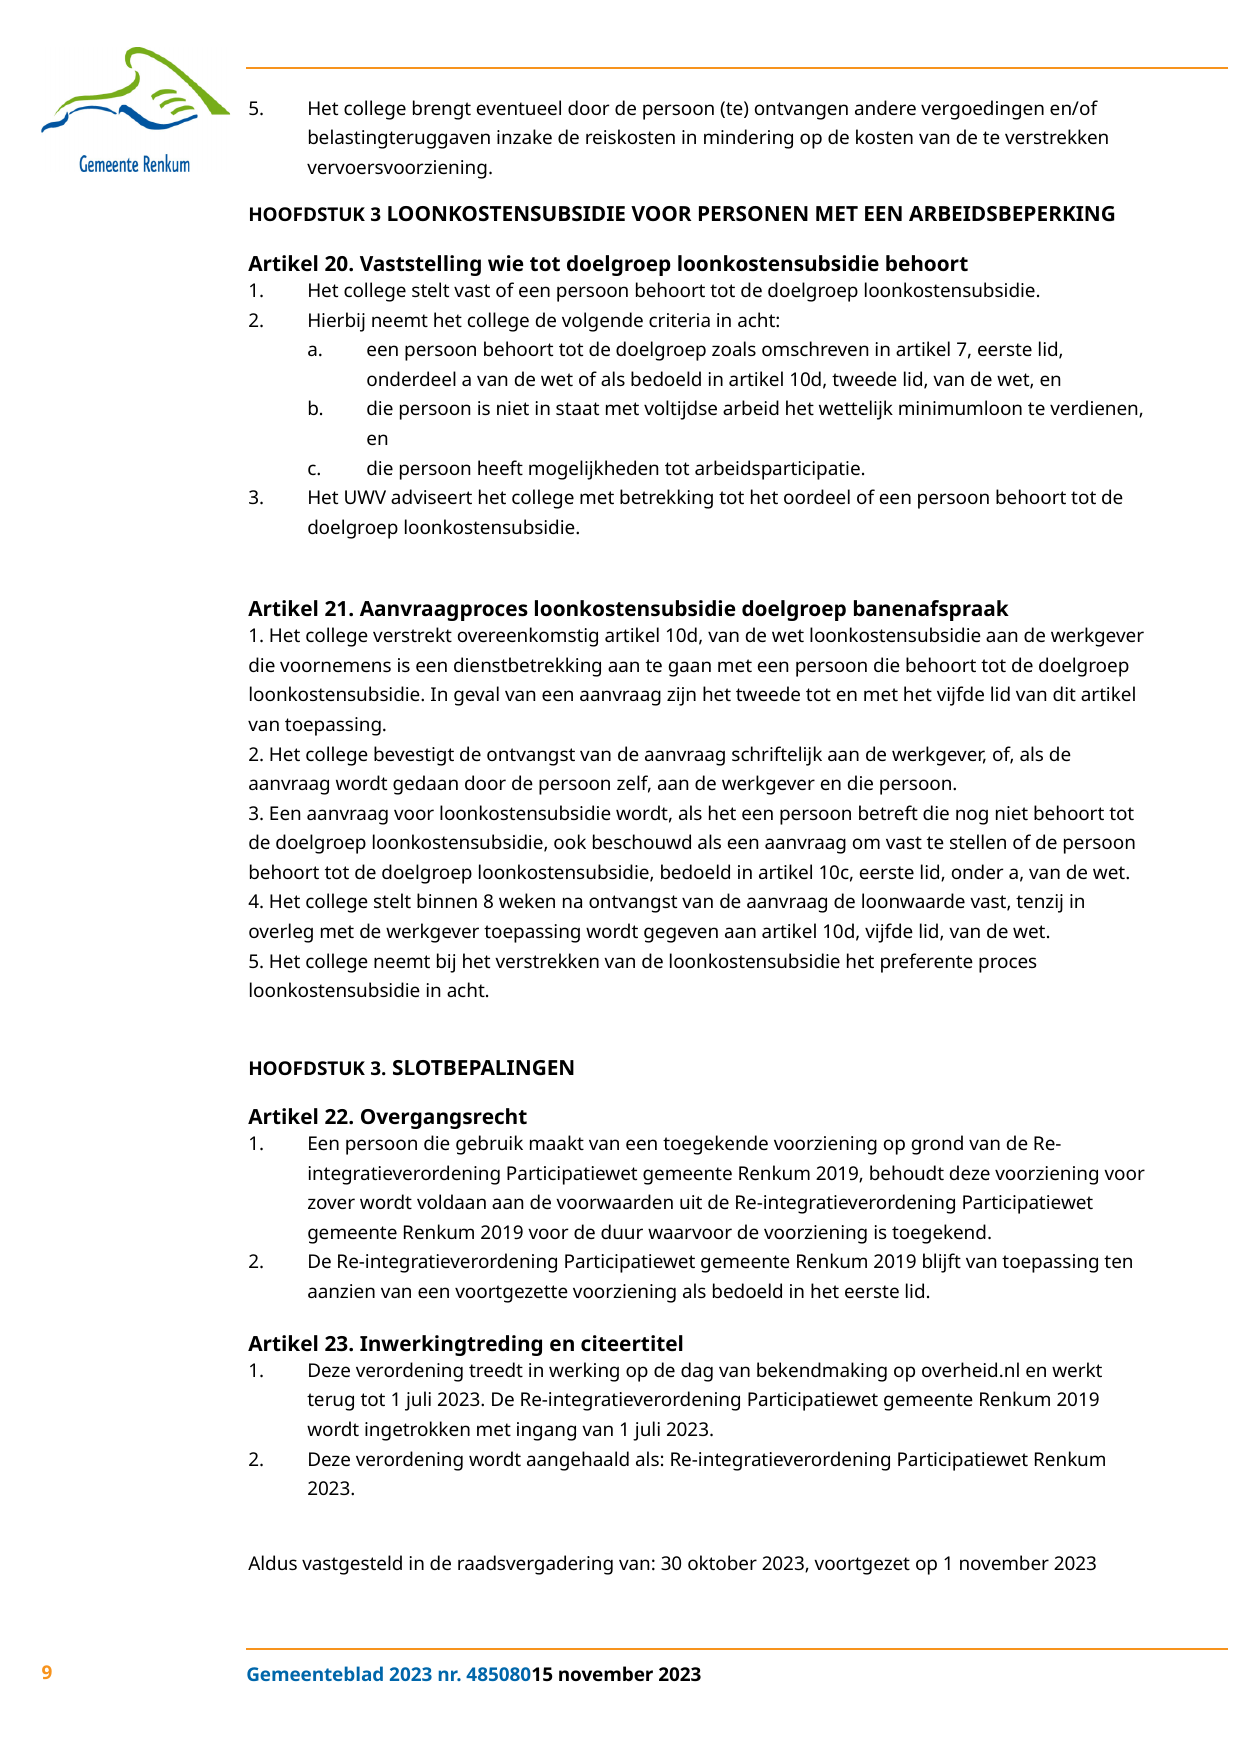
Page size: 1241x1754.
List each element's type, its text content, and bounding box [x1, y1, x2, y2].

list die persoon is niet in staat met voltijdse arbeid het wettelijk minimumloon te verdienen, en [307, 396, 1152, 451]
text 4. Het college stelt binnen 8 weken na ontvangst van de aanvraag de loonwaarde vast, tenzij in overleg met de werkgever toepassing wordt gegeven aan artikel 10d, vijfde lid, van de wet. [248, 889, 1152, 944]
text HOOFDSTUK 3. SLOTBEPALINGEN [248, 1053, 1152, 1081]
text HOOFDSTUK 3 LOONKOSTENSUBSIDIE VOOR PERSONEN MET EEN ARBEIDSBEPERKING [248, 199, 1152, 228]
list een persoon behoort tot de doelgroep zoals omschreven in artikel 7, eerste lid, onderdeel a van de wet of als bedoeld in artikel 10d, tweede lid, van de wet, en [307, 336, 1152, 392]
text Artikel 23. Inwerkingtreding en citeertitel [248, 1329, 1152, 1357]
list Deze verordening treedt in werking op de dag van bekendmaking op overheid.nl en werkt terug tot 1 juli 2023. De Re-integratieverordening Participatiewet gemeente Renkum 2019 wordt ingetrokken met ingang van 1 juli 2023. [248, 1357, 1152, 1442]
text Artikel 21. Aanvraagproces loonkostensubsidie doelgroep banenafspraak [248, 594, 1152, 622]
text 5. Het college neemt bij het verstrekken van de loonkostensubsidie het preferente proces loonkostensubsidie in acht. [248, 948, 1152, 1003]
text 1. Het college verstrekt overeenkomstig artikel 10d, van de wet loonkostensubsidie aan de werkgever die voornemens is een dienstbetrekking aan te gaan met een persoon die behoort tot de doelgroep loonkostensubsidie. In geval van een aanvraag zijn het tweede tot en met het vijfde lid van dit artikel van toepassing. [248, 622, 1152, 737]
list Het college stelt vast of een persoon behoort tot de doelgroep loonkostensubsidie. [248, 277, 1152, 303]
list De Re-integratieverordening Participatiewet gemeente Renkum 2019 blijft van toepassing ten aanzien van een voortgezette voorziening als bedoeld in het eerste lid. [248, 1249, 1152, 1304]
text 3. Een aanvraag voor loonkostensubsidie wordt, als het een persoon betreft die nog niet behoort tot de doelgroep loonkostensubsidie, ook beschouwd als een aanvraag om vast te stellen of de persoon behoort tot de doelgroep loonkostensubsidie, bedoeld in artikel 10c, eerste lid, onder a, van de wet. [248, 800, 1152, 885]
text 2. Het college bevestigt de ontvangst van de aanvraag schriftelijk aan de werkgever, of, als de aanvraag wordt gedaan door de persoon zelf, aan de werkgever en die persoon. [248, 741, 1152, 796]
list Het UWV adviseert het college met betrekking tot het oordeel of een persoon behoort tot de doelgroep loonkostensubsidie. [248, 484, 1152, 540]
list Deze verordening wordt aangehaald als: Re-integratieverordening Participatiewet Renkum 2023. [248, 1446, 1152, 1501]
picture [41, 47, 231, 172]
list Een persoon die gebruik maakt van een toegekende voorziening op grond van de Re-integratieverordening Participatiewet gemeente Renkum 2019, behoudt deze voorziening voor zover wordt voldaan aan de voorwaarden uit de Re-integratieverordening Participatiewet gemeente Renkum 2019 voor de duur waarvoor de voorziening is toegekend. [248, 1130, 1152, 1245]
text Artikel 20. Vaststelling wie tot doelgroep loonkostensubsidie behoort [248, 249, 1152, 277]
list Hierbij neemt het college de volgende criteria in acht: [248, 307, 1152, 333]
text Artikel 22. Overgangsrecht [248, 1102, 1152, 1130]
text Aldus vastgesteld in de raadsvergadering van: 30 oktober 2023, voortgezet op 1 november 2023 [248, 1551, 1152, 1576]
list Het college brengt eventueel door de persoon (te) ontvangen andere vergoedingen en/of belastingteruggaven inzake de reiskosten in mindering op de kosten van de te verstrekken vervoersvoorziening. [248, 95, 1152, 180]
list die persoon heeft mogelijkheden tot arbeidsparticipatie. [307, 455, 1152, 481]
